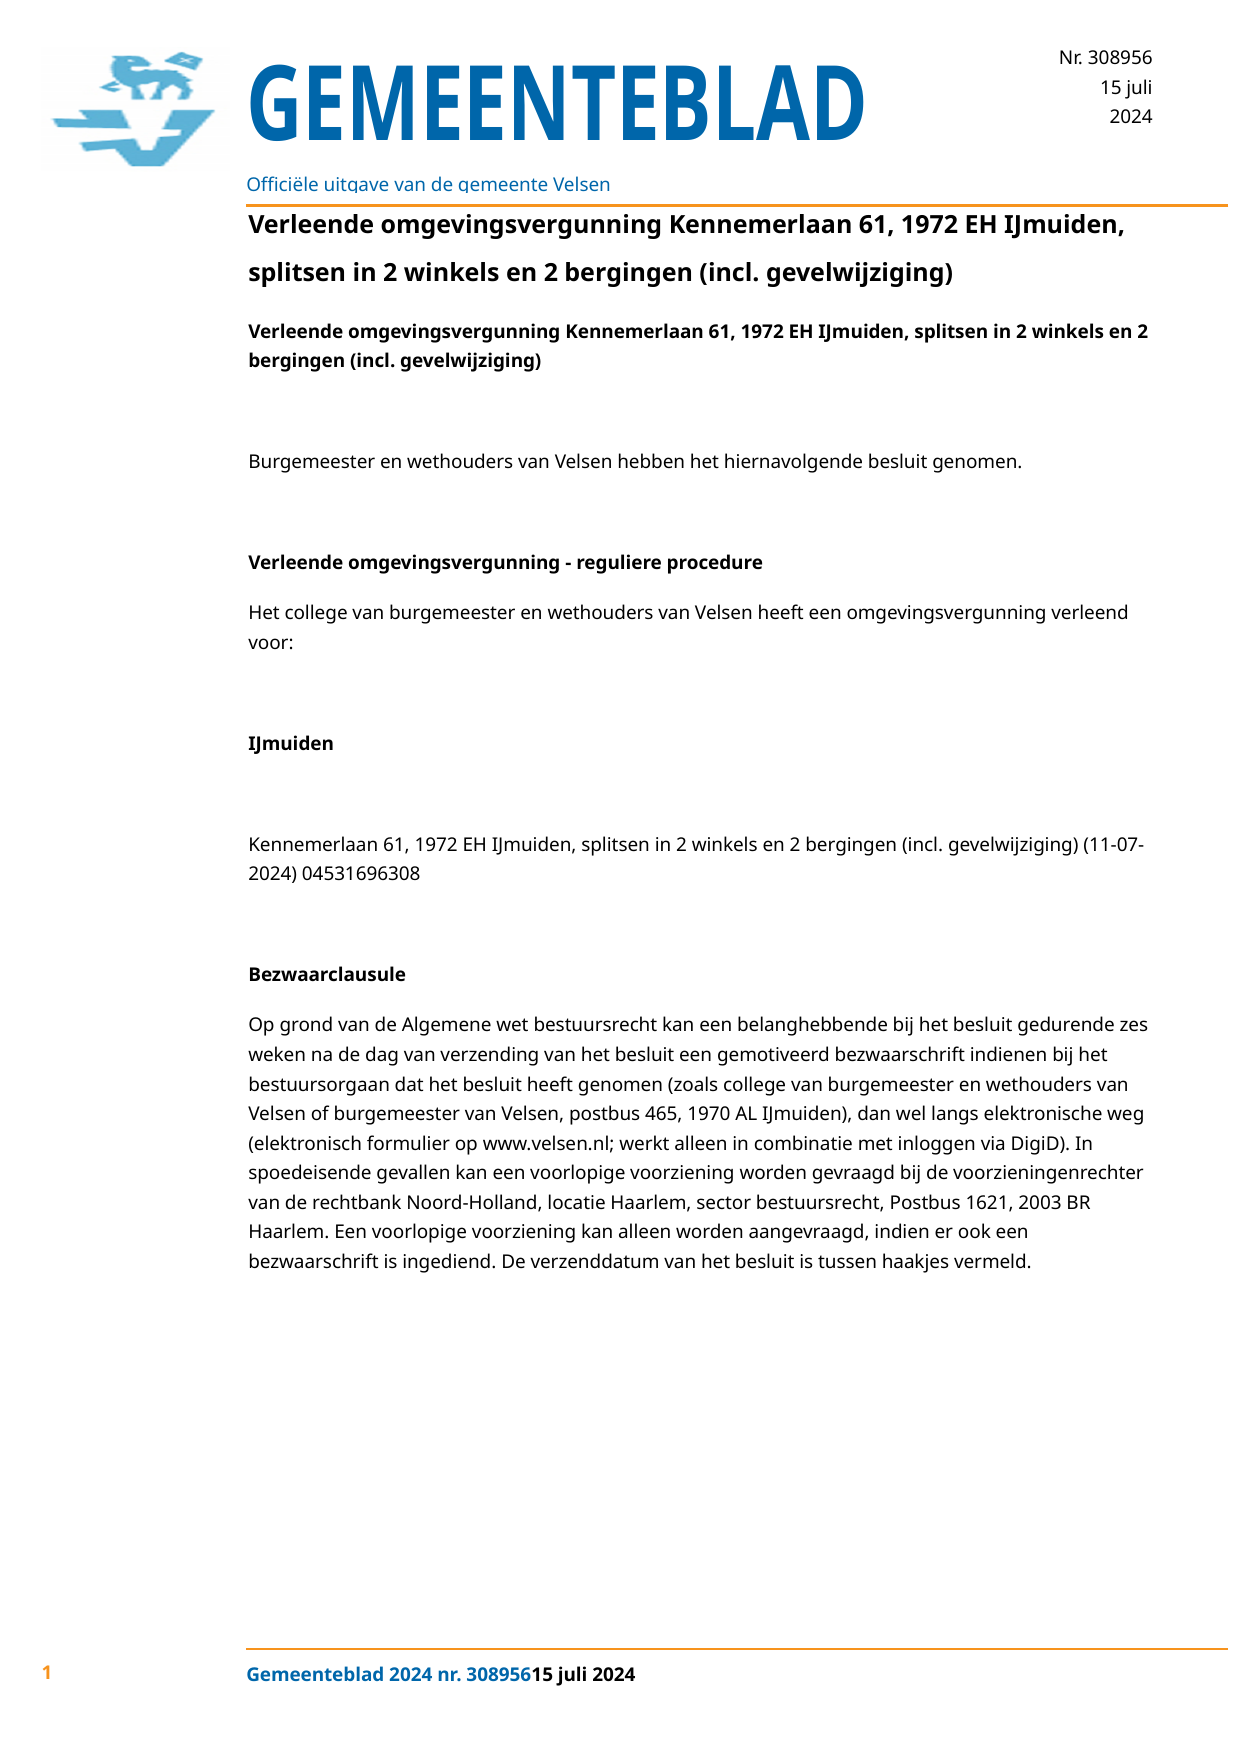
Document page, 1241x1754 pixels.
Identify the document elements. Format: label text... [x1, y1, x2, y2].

text Het college van burgemeester en wethouders van Velsen heeft een omgevingsvergunning verleend voor: [248, 599, 1152, 655]
text Verleende omgevingsvergunning - reguliere procedure [248, 549, 1152, 575]
text Kennemerlaan 61, 1972 EH IJmuiden, splitsen in 2 winkels en 2 bergingen (incl. gevelwijziging) (11-07-2024) 04531696308 [248, 831, 1152, 886]
text Verleende omgevingsvergunning Kennemerlaan 61, 1972 EH IJmuiden, splitsen in 2 winkels en 2 bergingen (incl. gevelwijziging) [248, 207, 1152, 288]
text Burgemeester en wethouders van Velsen hebben het hiernavolgende besluit genomen. [248, 448, 1152, 474]
picture [41, 47, 231, 172]
text Bezwaarclausule [248, 961, 1152, 987]
text Verleende omgevingsvergunning Kennemerlaan 61, 1972 EH IJmuiden, splitsen in 2 winkels en 2 bergingen (incl. gevelwijziging) [248, 318, 1152, 373]
text IJmuiden [248, 730, 1152, 756]
text Op grond van de Algemene wet bestuursrecht kan een belanghebbende bij het besluit gedurende zes weken na de dag van verzending van het besluit een gemotiveerd bezwaarschrift indienen bij het bestuursorgaan dat het besluit heeft genomen (zoals college van burgemeester en wethouders van Velsen of burgemeester van Velsen, postbus 465, 1970 AL IJmuiden), dan wel langs elektronische weg (elektronisch formulier op www.velsen.nl; werkt alleen in combinatie met inloggen via DigiD). In spoedeisende gevallen kan een voorlopige voorziening worden gevraagd bij de voorzieningenrechter van de rechtbank Noord-Holland, locatie Haarlem, sector bestuursrecht, Postbus 1621, 2003 BR Haarlem. Een voorlopige voorziening kan alleen worden aangevraagd, indien er ook een bezwaarschrift is ingediend. De verzenddatum van het besluit is tussen haakjes vermeld. [248, 1012, 1152, 1274]
